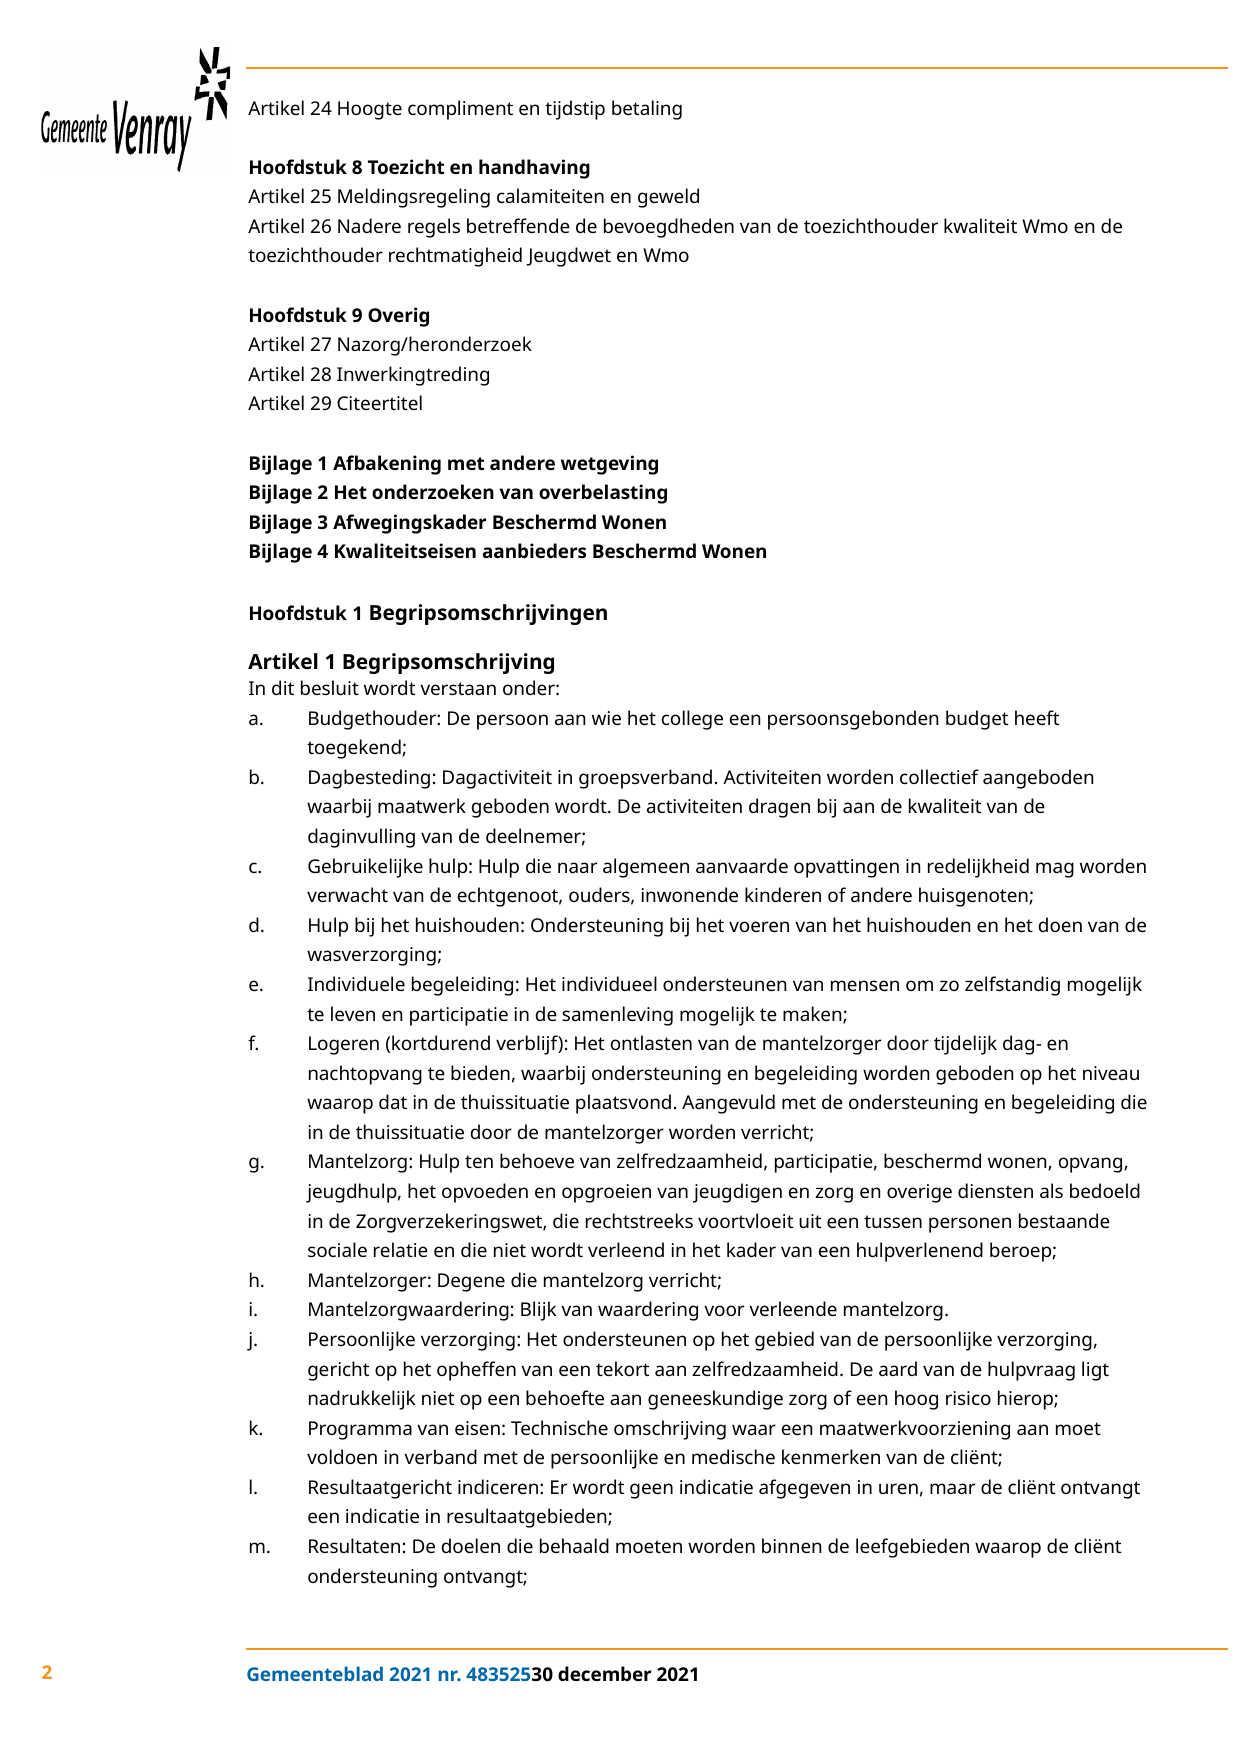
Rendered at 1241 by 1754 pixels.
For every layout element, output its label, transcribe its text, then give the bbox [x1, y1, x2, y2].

text Bijlage 2 Het onderzoeken van overbelasting [248, 479, 1152, 505]
text Artikel 28 Inwerkingtreding [248, 361, 1152, 387]
text Artikel 27 Nazorg/heronderzoek [248, 331, 1152, 357]
text Hoofdstuk 1 Begripsomschrijvingen [248, 598, 1152, 626]
list Mantelzorgwaardering: Blijk van waardering voor verleende mantelzorg. [248, 1297, 1152, 1322]
text Hoofdstuk 8 Toezicht en handhaving [248, 154, 1152, 180]
list Persoonlijke verzorging: Het ondersteunen op het gebied van de persoonlijke verzorging, gericht op het opheffen van een tekort aan zelfredzaamheid. De aard van de hulpvraag ligt nadrukkelijk niet op een behoefte aan geneeskundige zorg of een hoog risico hierop; [248, 1326, 1152, 1411]
list Mantelzorg: Hulp ten behoeve van zelfredzaamheid, participatie, beschermd wonen, opvang, jeugdhulp, het opvoeden en opgroeien van jeugdigen en zorg en overige diensten als bedoeld in de Zorgverzekeringswet, die rechtstreeks voortvloeit uit een tussen personen bestaande sociale relatie en die niet wordt verleend in het kader van een hulpverlenend beroep; [248, 1149, 1152, 1263]
text Artikel 1 Begripsomschrijving [248, 647, 1152, 675]
text Bijlage 4 Kwaliteitseisen aanbieders Beschermd Wonen [248, 538, 1152, 564]
text Hoofdstuk 9 Overig [248, 302, 1152, 328]
list Resultaatgericht indiceren: Er wordt geen indicatie afgegeven in uren, maar de cliënt ontvangt een indicatie in resultaatgebieden; [248, 1474, 1152, 1529]
picture [41, 47, 231, 172]
list Mantelzorger: Degene die mantelzorg verricht; [248, 1267, 1152, 1293]
text Artikel 26 Nadere regels betreffende de bevoegdheden van de toezichthouder kwaliteit Wmo en de toezichthouder rechtmatigheid Jeugdwet en Wmo [248, 213, 1152, 268]
list Individuele begeleiding: Het individueel ondersteunen van mensen om zo zelfstandig mogelijk te leven en participatie in de samenleving mogelijk te maken; [248, 971, 1152, 1027]
text Bijlage 3 Afwegingskader Beschermd Wonen [248, 509, 1152, 535]
list Hulp bij het huishouden: Ondersteuning bij het voeren van het huishouden en het doen van de wasverzorging; [248, 912, 1152, 967]
text Artikel 29 Citeertitel [248, 391, 1152, 416]
text Artikel 24 Hoogte compliment en tijdstip betaling [248, 95, 1152, 121]
list Dagbesteding: Dagactiviteit in groepsverband. Activiteiten worden collectief aangeboden waarbij maatwerk geboden wordt. De activiteiten dragen bij aan de kwaliteit van de daginvulling van de deelnemer; [248, 764, 1152, 849]
text Bijlage 1 Afbakening met andere wetgeving [248, 450, 1152, 476]
text Artikel 25 Meldingsregeling calamiteiten en geweld [248, 183, 1152, 209]
list Resultaten: De doelen die behaald moeten worden binnen de leefgebieden waarop de cliënt ondersteuning ontvangt; [248, 1533, 1152, 1589]
list Budgethouder: De persoon aan wie het college een persoonsgebonden budget heeft toegekend; [248, 705, 1152, 760]
list Gebruikelijke hulp: Hulp die naar algemeen aanvaarde opvattingen in redelijkheid mag worden verwacht van de echtgenoot, ouders, inwonende kinderen of andere huisgenoten; [248, 853, 1152, 908]
list Programma van eisen: Technische omschrijving waar een maatwerkvoorziening aan moet voldoen in verband met de persoonlijke en medische kenmerken van de cliënt; [248, 1415, 1152, 1470]
text In dit besluit wordt verstaan onder: [248, 675, 1152, 701]
list Logeren (kortdurend verblijf): Het ontlasten van de mantelzorger door tijdelijk dag- en nachtopvang te bieden, waarbij ondersteuning en begeleiding worden geboden op het niveau waarop dat in de thuissituatie plaatsvond. Aangevuld met de ondersteuning en begeleiding die in de thuissituatie door de mantelzorger worden verricht; [248, 1030, 1152, 1145]
